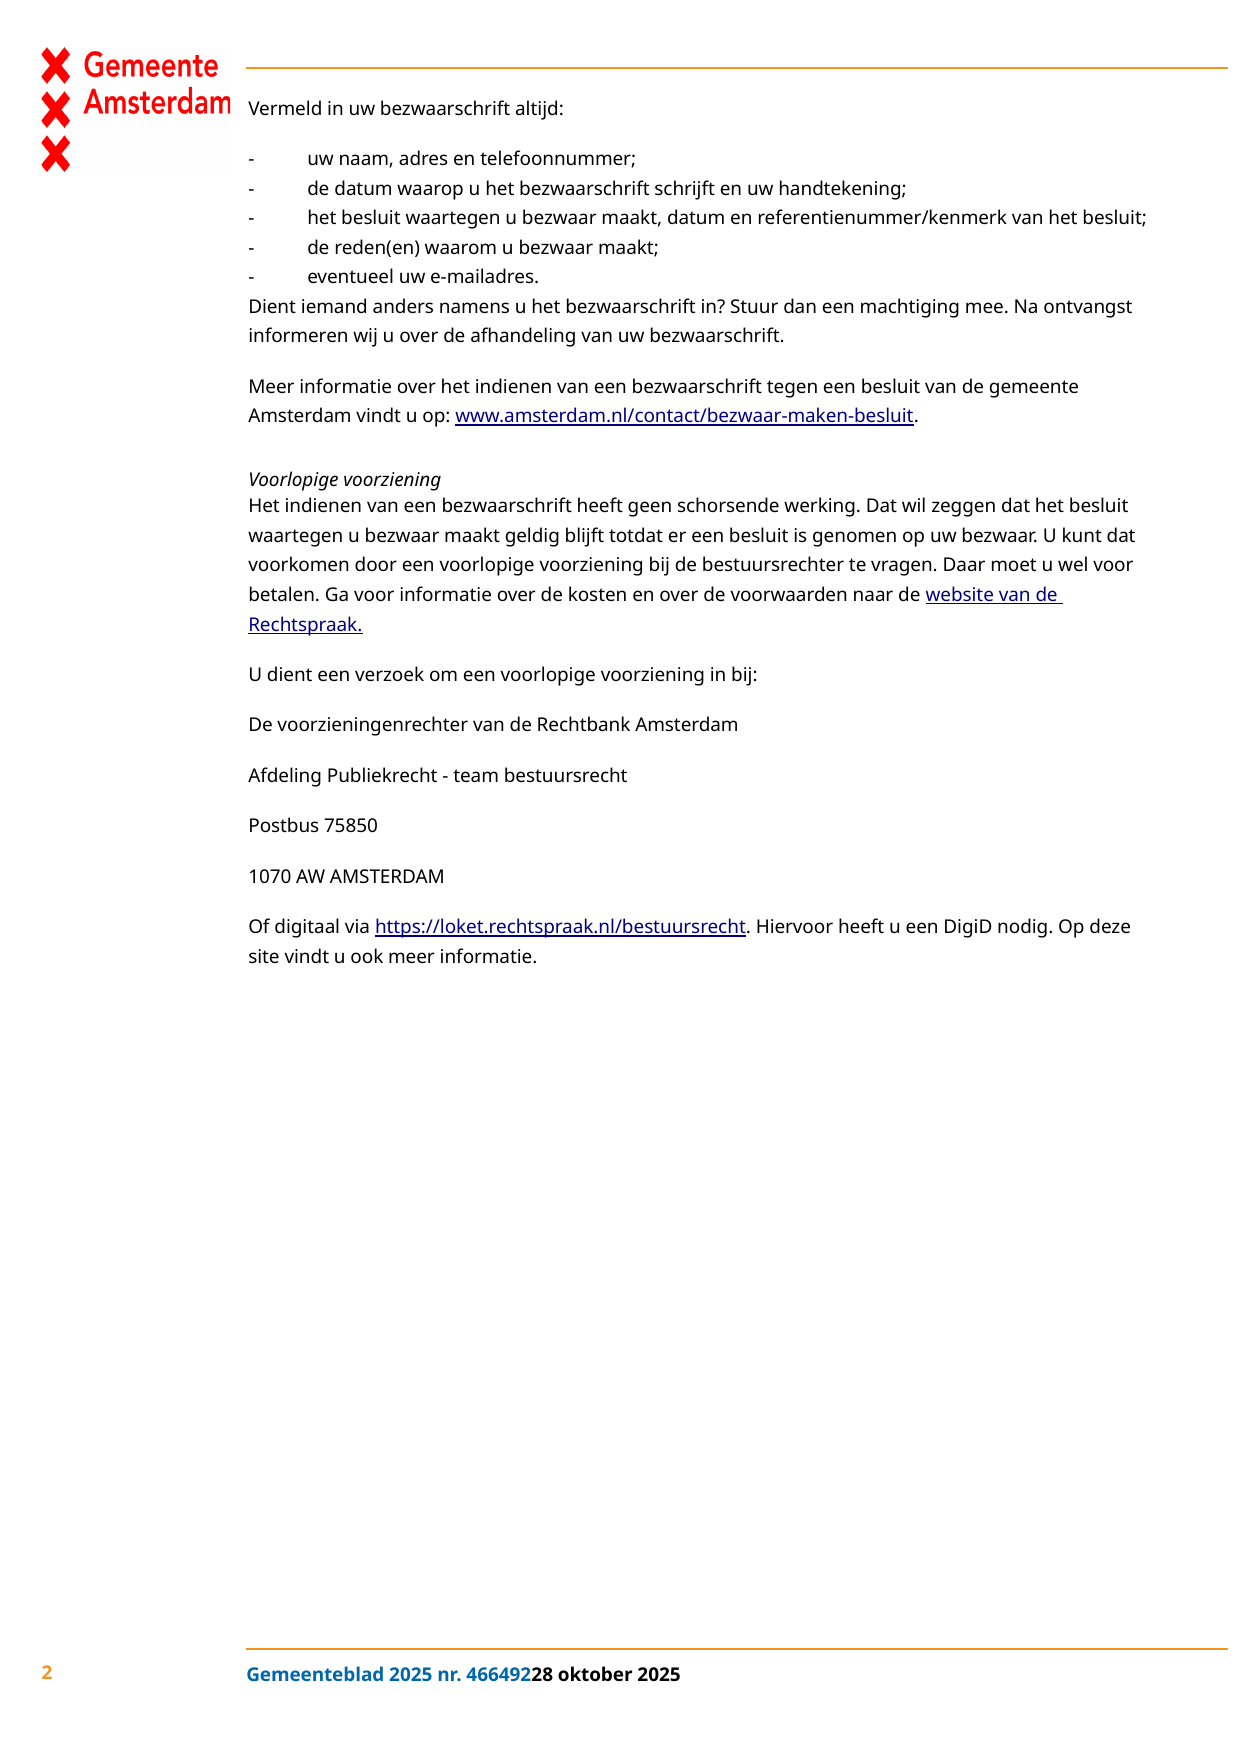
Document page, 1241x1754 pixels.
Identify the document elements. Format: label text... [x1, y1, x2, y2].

text Of digitaal via https://loket.rechtspraak.nl/bestuursrecht. Hiervoor heeft u een DigiD nodig. Op deze site vindt u ook meer informatie. [248, 913, 1152, 968]
list eventueel uw e-mailadres. [248, 263, 1152, 289]
list de datum waarop u het bezwaarschrift schrijft en uw handtekening; [248, 175, 1152, 201]
text Vermeld in uw bezwaarschrift altijd: [248, 95, 1152, 121]
text Het indienen van een bezwaarschrift heeft geen schorsende werking. Dat wil zeggen dat het besluit waartegen u bezwaar maakt geldig blijft totdat er een besluit is genomen op uw bezwaar. U kunt dat voorkomen door een voorlopige voorziening bij de bestuursrechter te vragen. Daar moet u wel voor betalen. Ga voor informatie over de kosten en over de voorwaarden naar de website van de Rechtspraak. [248, 492, 1152, 636]
text Dient iemand anders namens u het bezwaarschrift in? Stuur dan een machtiging mee. Na ontvangst informeren wij u over de afhandeling van uw bezwaarschrift. [248, 293, 1152, 348]
text Meer informatie over het indienen van een bezwaarschrift tegen een besluit van de gemeente Amsterdam vindt u op: www.amsterdam.nl/contact/bezwaar-maken-besluit. [248, 373, 1152, 428]
text U dient een verzoek om een voorlopige voorziening in bij: [248, 661, 1152, 687]
text De voorzieningenrechter van de Rechtbank Amsterdam [248, 712, 1152, 737]
picture [41, 47, 231, 172]
list uw naam, adres en telefoonnummer; [248, 145, 1152, 171]
text 1070 AW AMSTERDAM [248, 863, 1152, 888]
text Afdeling Publiekrecht - team bestuursrecht [248, 762, 1152, 788]
list de reden(en) waarom u bezwaar maakt; [248, 234, 1152, 260]
list het besluit waartegen u bezwaar maakt, datum en referentienummer/kenmerk van het besluit; [248, 204, 1152, 230]
text Voorlopige voorziening [248, 467, 1152, 492]
text Postbus 75850 [248, 812, 1152, 838]
